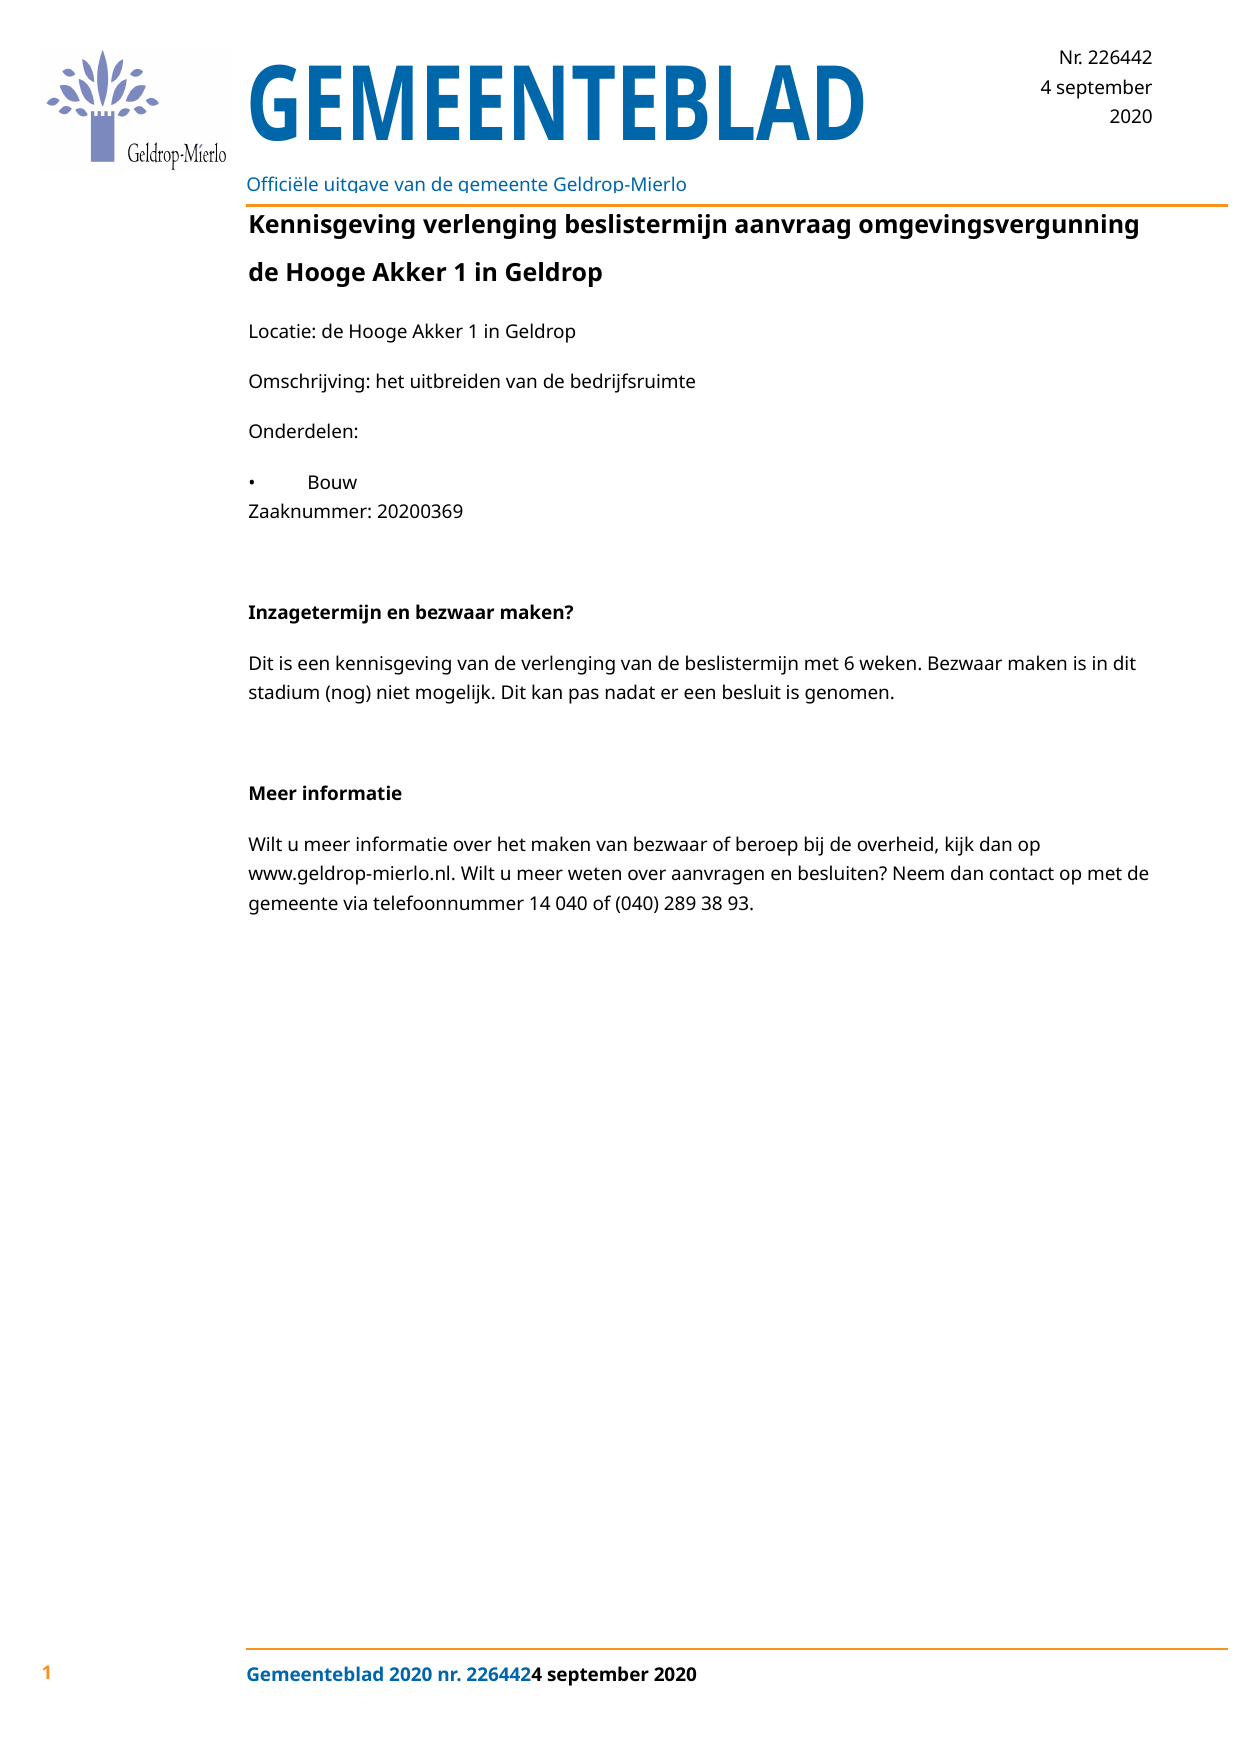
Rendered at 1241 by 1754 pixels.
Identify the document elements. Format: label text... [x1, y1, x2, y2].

text Omschrijving: het uitbreiden van de bedrijfsruimte [248, 368, 1152, 394]
text Inzagetermijn en bezwaar maken? [248, 599, 1152, 625]
text Meer informatie [248, 780, 1152, 806]
picture [41, 47, 231, 172]
text Onderdelen: [248, 419, 1152, 444]
text Wilt u meer informatie over het maken van bezwaar of beroep bij de overheid, kijk dan op www.geldrop-mierlo.nl. Wilt u meer weten over aanvragen en besluiten? Neem dan contact op met de gemeente via telefoonnummer 14 040 of (040) 289 38 93. [248, 831, 1152, 916]
text Dit is een kennisgeving van de verlenging van de beslistermijn met 6 weken. Bezwaar maken is in dit stadium (nog) niet mogelijk. Dit kan pas nadat er een besluit is genomen. [248, 650, 1152, 705]
text Locatie: de Hooge Akker 1 in Geldrop [248, 318, 1152, 344]
text Kennisgeving verlenging beslistermijn aanvraag omgevingsvergunning de Hooge Akker 1 in Geldrop [248, 207, 1152, 288]
text Zaaknummer: 20200369 [248, 499, 1152, 524]
list Bouw [248, 469, 1152, 495]
